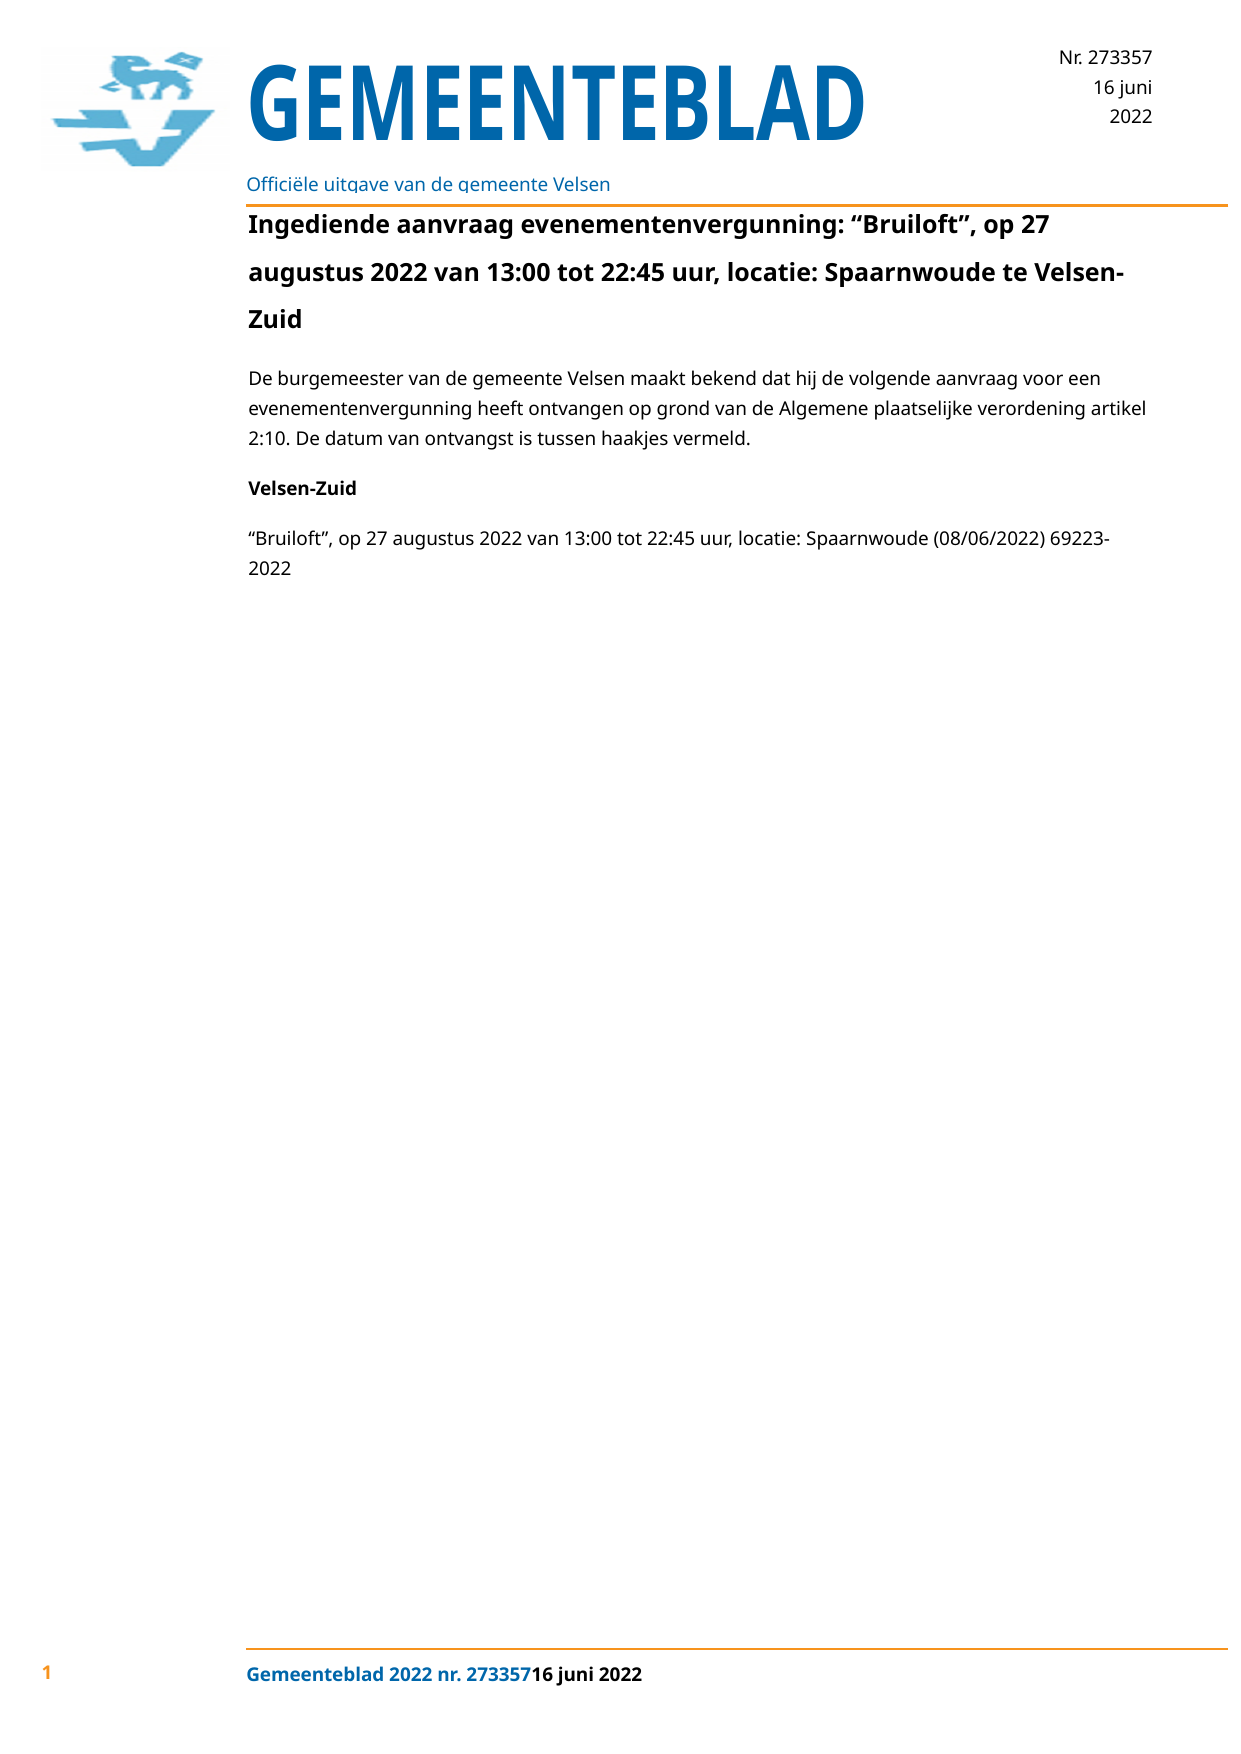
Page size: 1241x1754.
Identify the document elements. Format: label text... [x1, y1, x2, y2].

text Velsen-Zuid [248, 475, 1152, 501]
text “Bruiloft”, op 27 augustus 2022 van 13:00 tot 22:45 uur, locatie: Spaarnwoude (08/06/2022) 69223-2022 [248, 526, 1152, 581]
text Ingediende aanvraag evenementenvergunning: “Bruiloft”, op 27 augustus 2022 van 13:00 tot 22:45 uur, locatie: Spaarnwoude te Velsen-Zuid [248, 207, 1152, 336]
picture [41, 47, 231, 172]
text De burgemeester van de gemeente Velsen maakt bekend dat hij de volgende aanvraag voor een evenementenvergunning heeft ontvangen op grond van de Algemene plaatselijke verordening artikel 2:10. De datum van ontvangst is tussen haakjes vermeld. [248, 366, 1152, 450]
